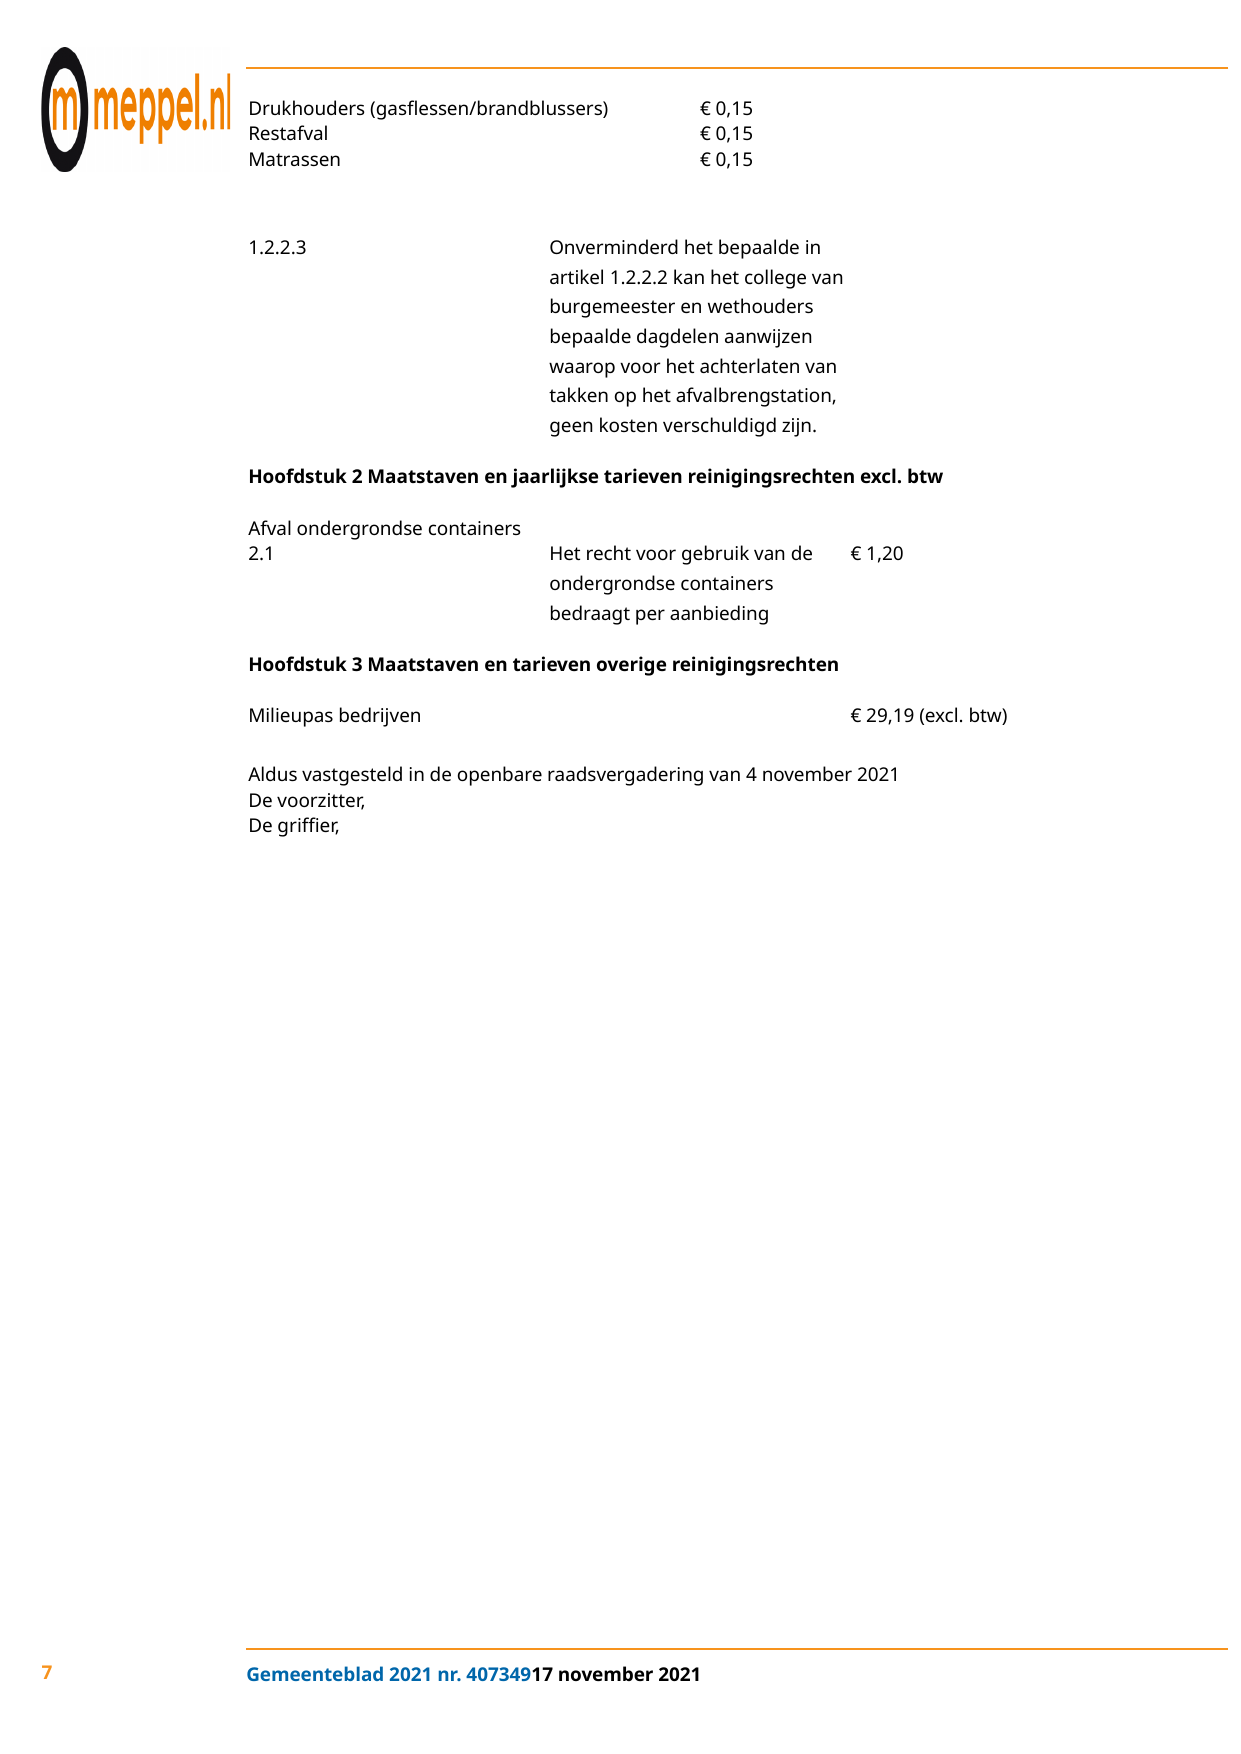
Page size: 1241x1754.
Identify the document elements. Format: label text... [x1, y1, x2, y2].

table_cell [248, 438, 549, 463]
table_cell [549, 438, 850, 463]
table_cell [850, 677, 1152, 703]
table_cell [248, 489, 549, 515]
table_cell € 29,19 (excl. btw) [850, 703, 1152, 728]
table_cell [850, 489, 1152, 515]
table_cell € 1,20 [850, 541, 1152, 626]
table_header [850, 235, 1152, 438]
table_cell [549, 626, 850, 651]
table_cell Matrassen [248, 146, 700, 172]
table_cell Drukhouders (gasflessen/brandblussers) [248, 95, 700, 121]
table_cell [549, 489, 850, 515]
table_header 1.2.2.3 [248, 235, 549, 438]
table_cell [248, 626, 549, 651]
table_cell [850, 438, 1152, 463]
table_cell [549, 677, 850, 703]
text Aldus vastgesteld in de openbare raadsvergadering van 4 november 2021 [248, 761, 1152, 787]
table_cell € 0,15 [700, 121, 1152, 146]
table_cell Afval ondergrondse containers [248, 515, 1152, 541]
picture [41, 47, 231, 172]
table_cell [850, 626, 1152, 651]
table_header Onverminderd het bepaalde in artikel 1.2.2.2 kan het college van burgemeester en wethouders bepaalde dagdelen aanwijzen waarop voor het achterlaten van takken op het afvalbrengstation, geen kosten verschuldigd zijn. [549, 235, 850, 438]
table_cell Hoofdstuk 3 Maatstaven en tarieven overige reinigingsrechten [248, 651, 1152, 677]
table_cell Het recht voor gebruik van de ondergrondse containers bedraagt per aanbieding [549, 541, 850, 626]
table_cell 2.1 [248, 541, 549, 626]
text De griffier, [248, 813, 1152, 838]
table_cell Milieupas bedrijven [248, 703, 850, 728]
table_cell € 0,15 [700, 95, 1152, 121]
table_cell Restafval [248, 121, 700, 146]
table_cell [248, 677, 549, 703]
text De voorzitter, [248, 787, 1152, 813]
table_cell € 0,15 [700, 146, 1152, 172]
table_cell Hoofdstuk 2 Maatstaven en jaarlijkse tarieven reinigingsrechten excl. btw [248, 464, 1152, 489]
